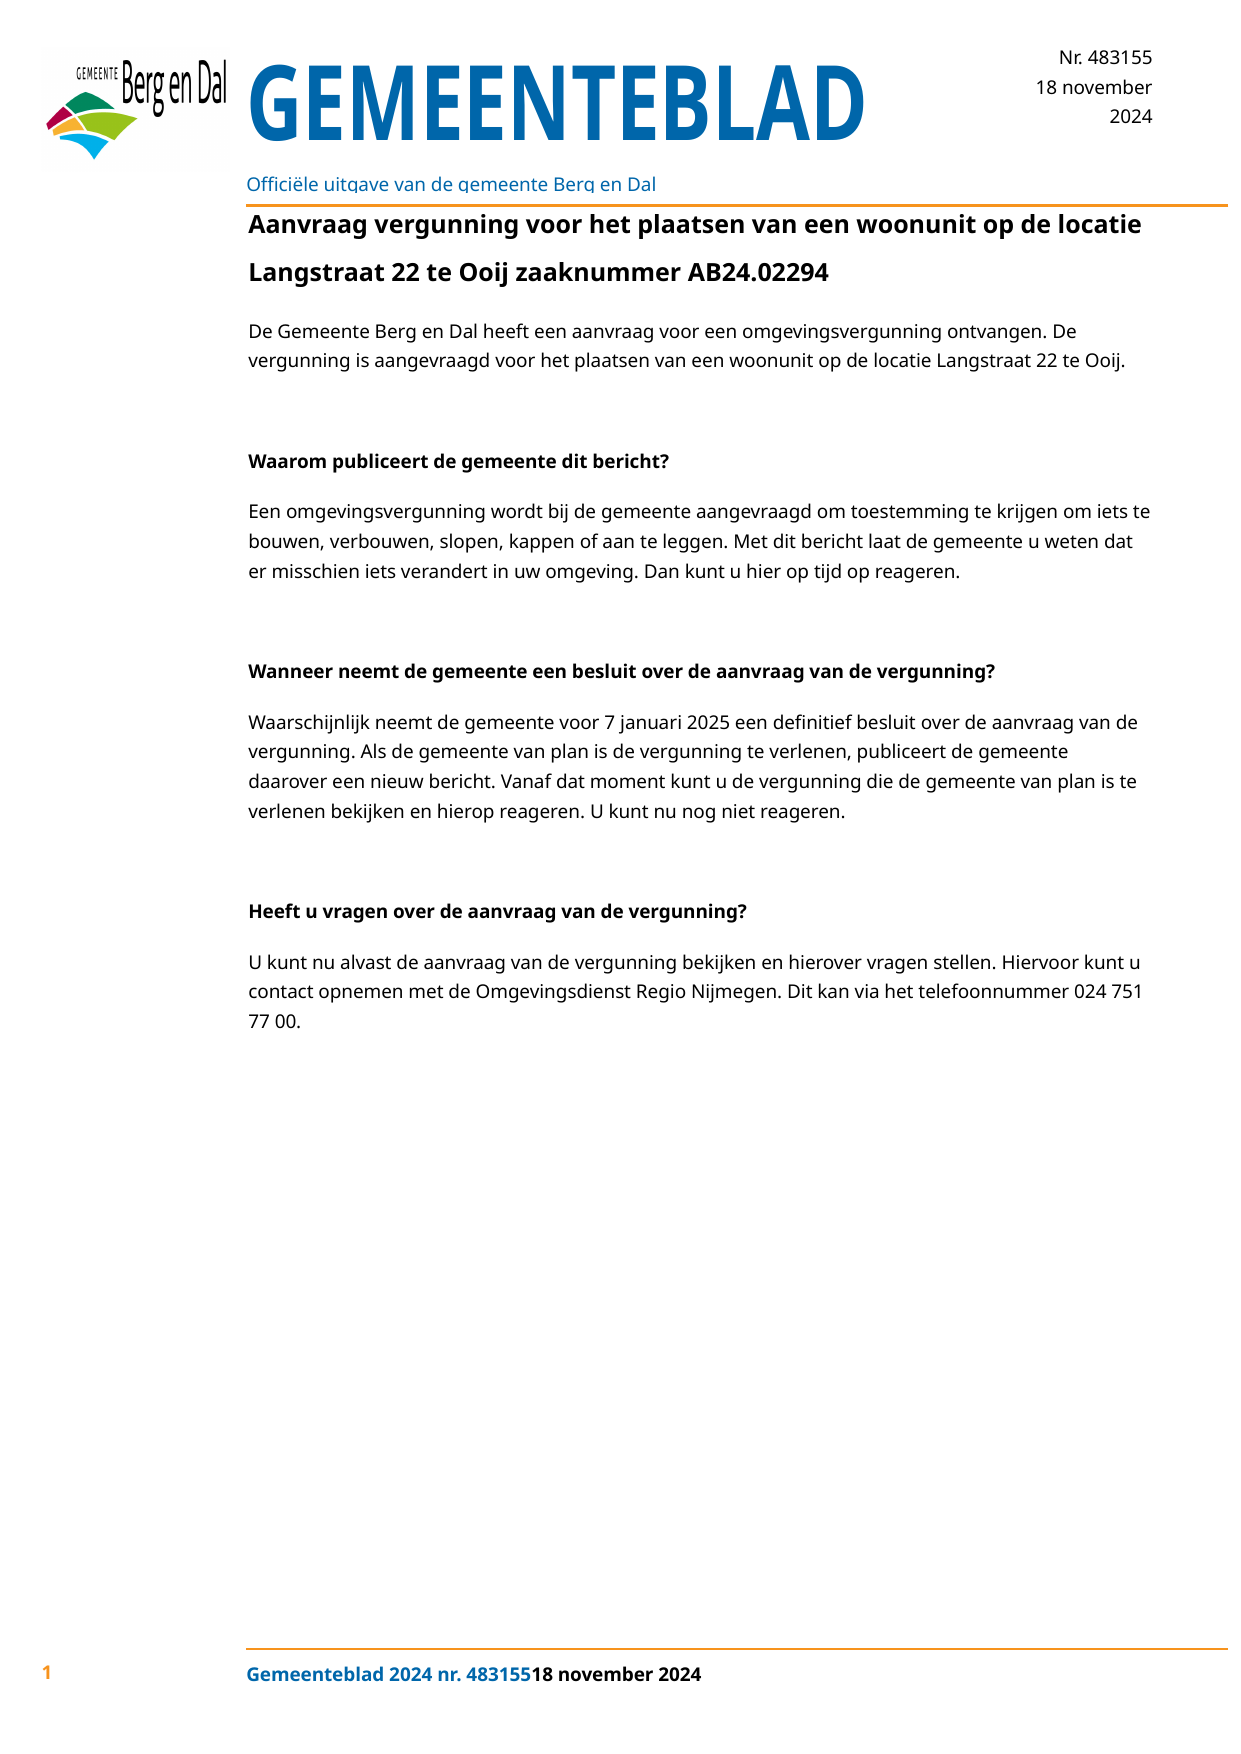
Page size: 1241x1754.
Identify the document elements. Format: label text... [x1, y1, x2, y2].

text Waarschijnlijk neemt de gemeente voor 7 januari 2025 een definitief besluit over de aanvraag van de vergunning. Als de gemeente van plan is de vergunning te verlenen, publiceert de gemeente daarover een nieuw bericht. Vanaf dat moment kunt u de vergunning die de gemeente van plan is te verlenen bekijken en hierop reageren. U kunt nu nog niet reageren. [248, 709, 1152, 824]
text De Gemeente Berg en Dal heeft een aanvraag voor een omgevingsvergunning ontvangen. De vergunning is aangevraagd voor het plaatsen van een woonunit op de locatie Langstraat 22 te Ooij. [248, 318, 1152, 373]
picture [41, 47, 231, 172]
text Wanneer neemt de gemeente een besluit over de aanvraag van de vergunning? [248, 659, 1152, 684]
text Aanvraag vergunning voor het plaatsen van een woonunit op de locatie Langstraat 22 te Ooij zaaknummer AB24.02294 [248, 207, 1152, 288]
text Heeft u vragen over de aanvraag van de vergunning? [248, 899, 1152, 924]
text Een omgevingsvergunning wordt bij de gemeente aangevraagd om toestemming te krijgen om iets te bouwen, verbouwen, slopen, kappen of aan te leggen. Met dit bericht laat de gemeente u weten dat er misschien iets verandert in uw omgeving. Dan kunt u hier op tijd op reageren. [248, 499, 1152, 584]
text U kunt nu alvast de aanvraag van de vergunning bekijken en hierover vragen stellen. Hiervoor kunt u contact opnemen met de Omgevingsdienst Regio Nijmegen. Dit kan via het telefoonnummer 024 751 77 00. [248, 949, 1152, 1034]
text Waarom publiceert de gemeente dit bericht? [248, 448, 1152, 474]
